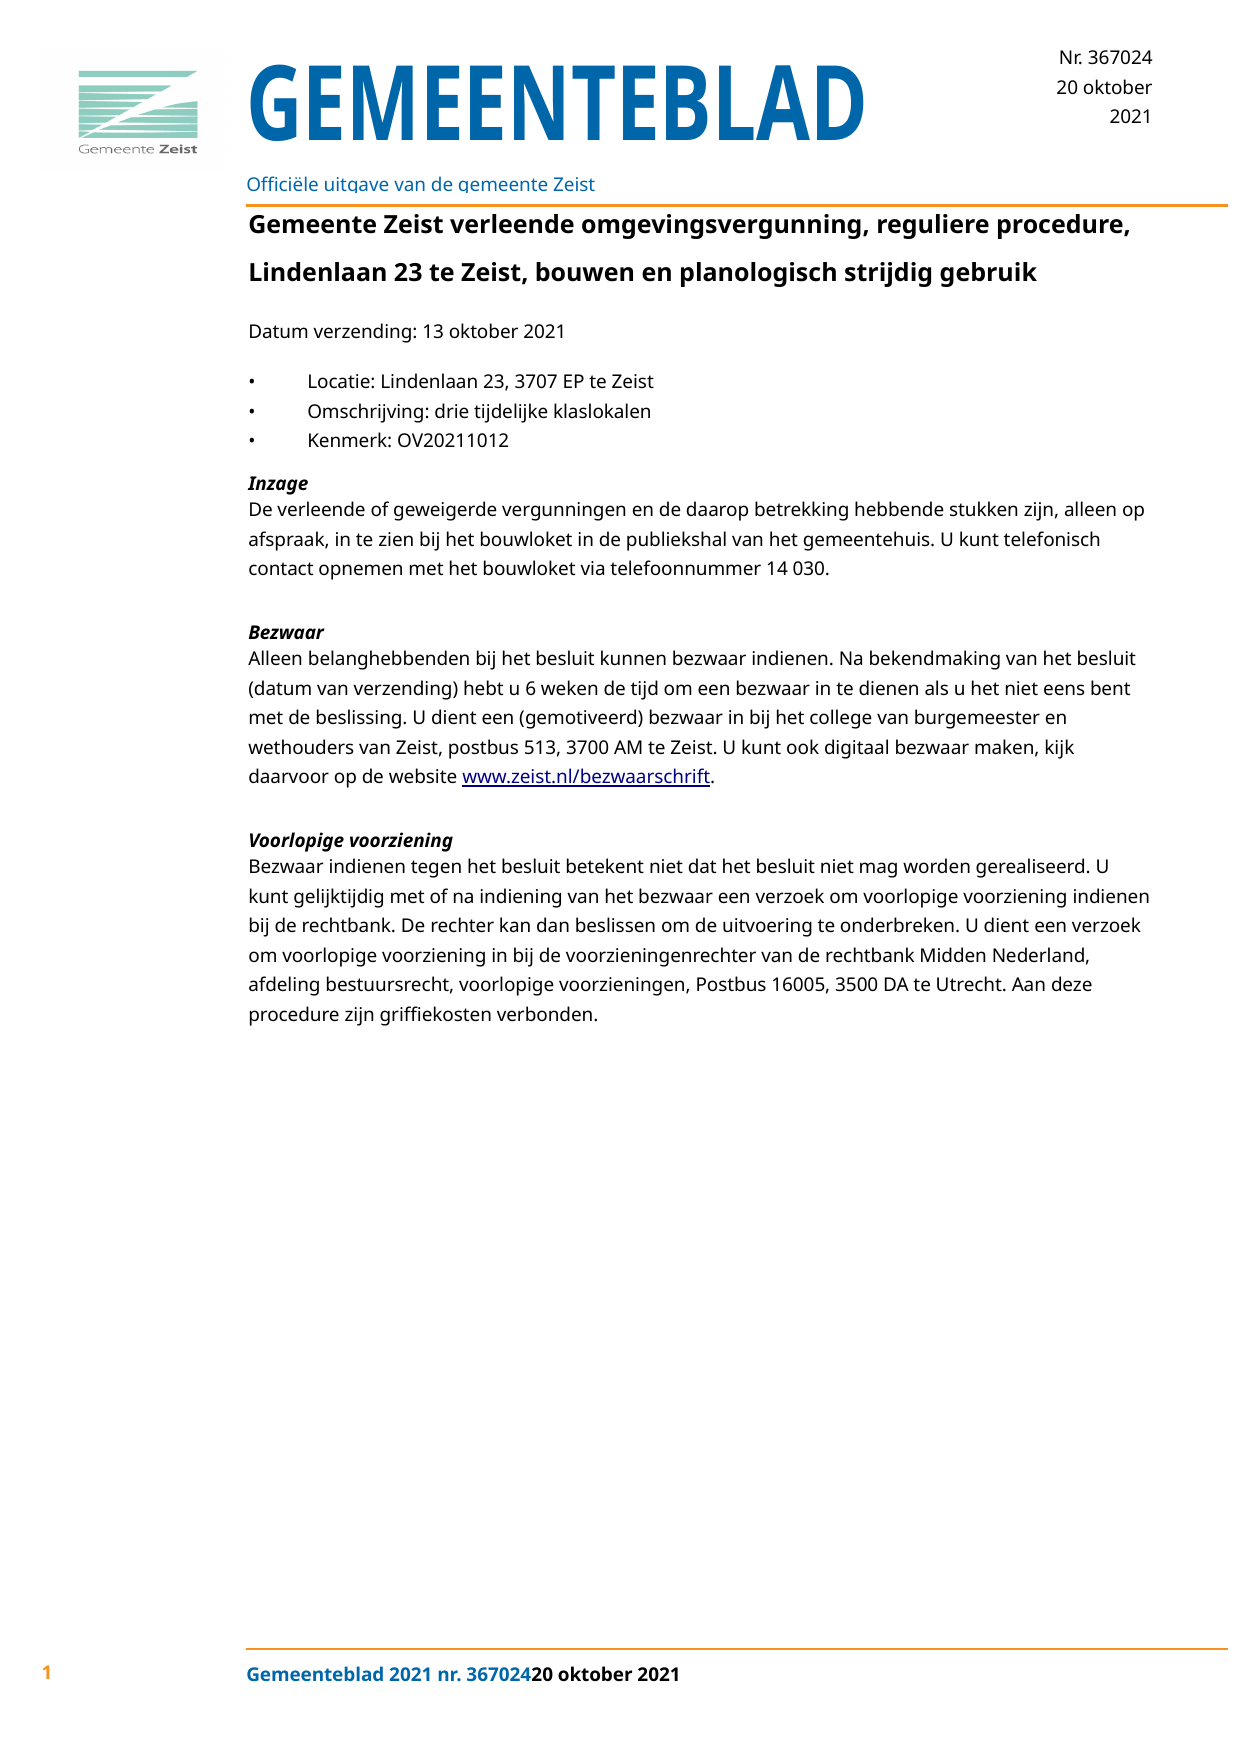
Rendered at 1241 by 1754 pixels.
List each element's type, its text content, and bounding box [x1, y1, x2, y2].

list Kenmerk: OV20211012 [248, 427, 1152, 453]
picture [41, 47, 231, 172]
text De verleende of geweigerde vergunningen en de daarop betrekking hebbende stukken zijn, alleen op afspraak, in te zien bij het bouwloket in de publiekshal van het gemeentehuis. U kunt telefonisch contact opnemen met het bouwloket via telefoonnummer 14 030. [248, 496, 1152, 581]
text Voorlopige voorziening [248, 827, 1152, 853]
text Alleen belanghebbenden bij het besluit kunnen bezwaar indienen. Na bekendmaking van het besluit (datum van verzending) hebt u 6 weken de tijd om een bezwaar in te dienen als u het niet eens bent met de beslissing. U dient een (gemotiveerd) bezwaar in bij het college van burgemeester en wethouders van Zeist, postbus 513, 3700 AM te Zeist. U kunt ook digitaal bezwaar maken, kijk daarvoor op de website www.zeist.nl/bezwaarschrift. [248, 645, 1152, 789]
list Locatie: Lindenlaan 23, 3707 EP te Zeist [248, 368, 1152, 394]
list Omschrijving: drie tijdelijke klaslokalen [248, 398, 1152, 424]
text Bezwaar [248, 619, 1152, 645]
text Inzage [248, 471, 1152, 496]
text Bezwaar indienen tegen het besluit betekent niet dat het besluit niet mag worden gerealiseerd. U kunt gelijktijdig met of na indiening van het bezwaar een verzoek om voorlopige voorziening indienen bij de rechtbank. De rechter kan dan beslissen om de uitvoering te onderbreken. U dient een verzoek om voorlopige voorziening in bij de voorzieningenrechter van de rechtbank Midden Nederland, afdeling bestuursrecht, voorlopige voorzieningen, Postbus 16005, 3500 DA te Utrecht. Aan deze procedure zijn griffiekosten verbonden. [248, 853, 1152, 1027]
text Datum verzending: 13 oktober 2021 [248, 318, 1152, 344]
text Gemeente Zeist verleende omgevingsvergunning, reguliere procedure, Lindenlaan 23 te Zeist, bouwen en planologisch strijdig gebruik [248, 207, 1152, 288]
